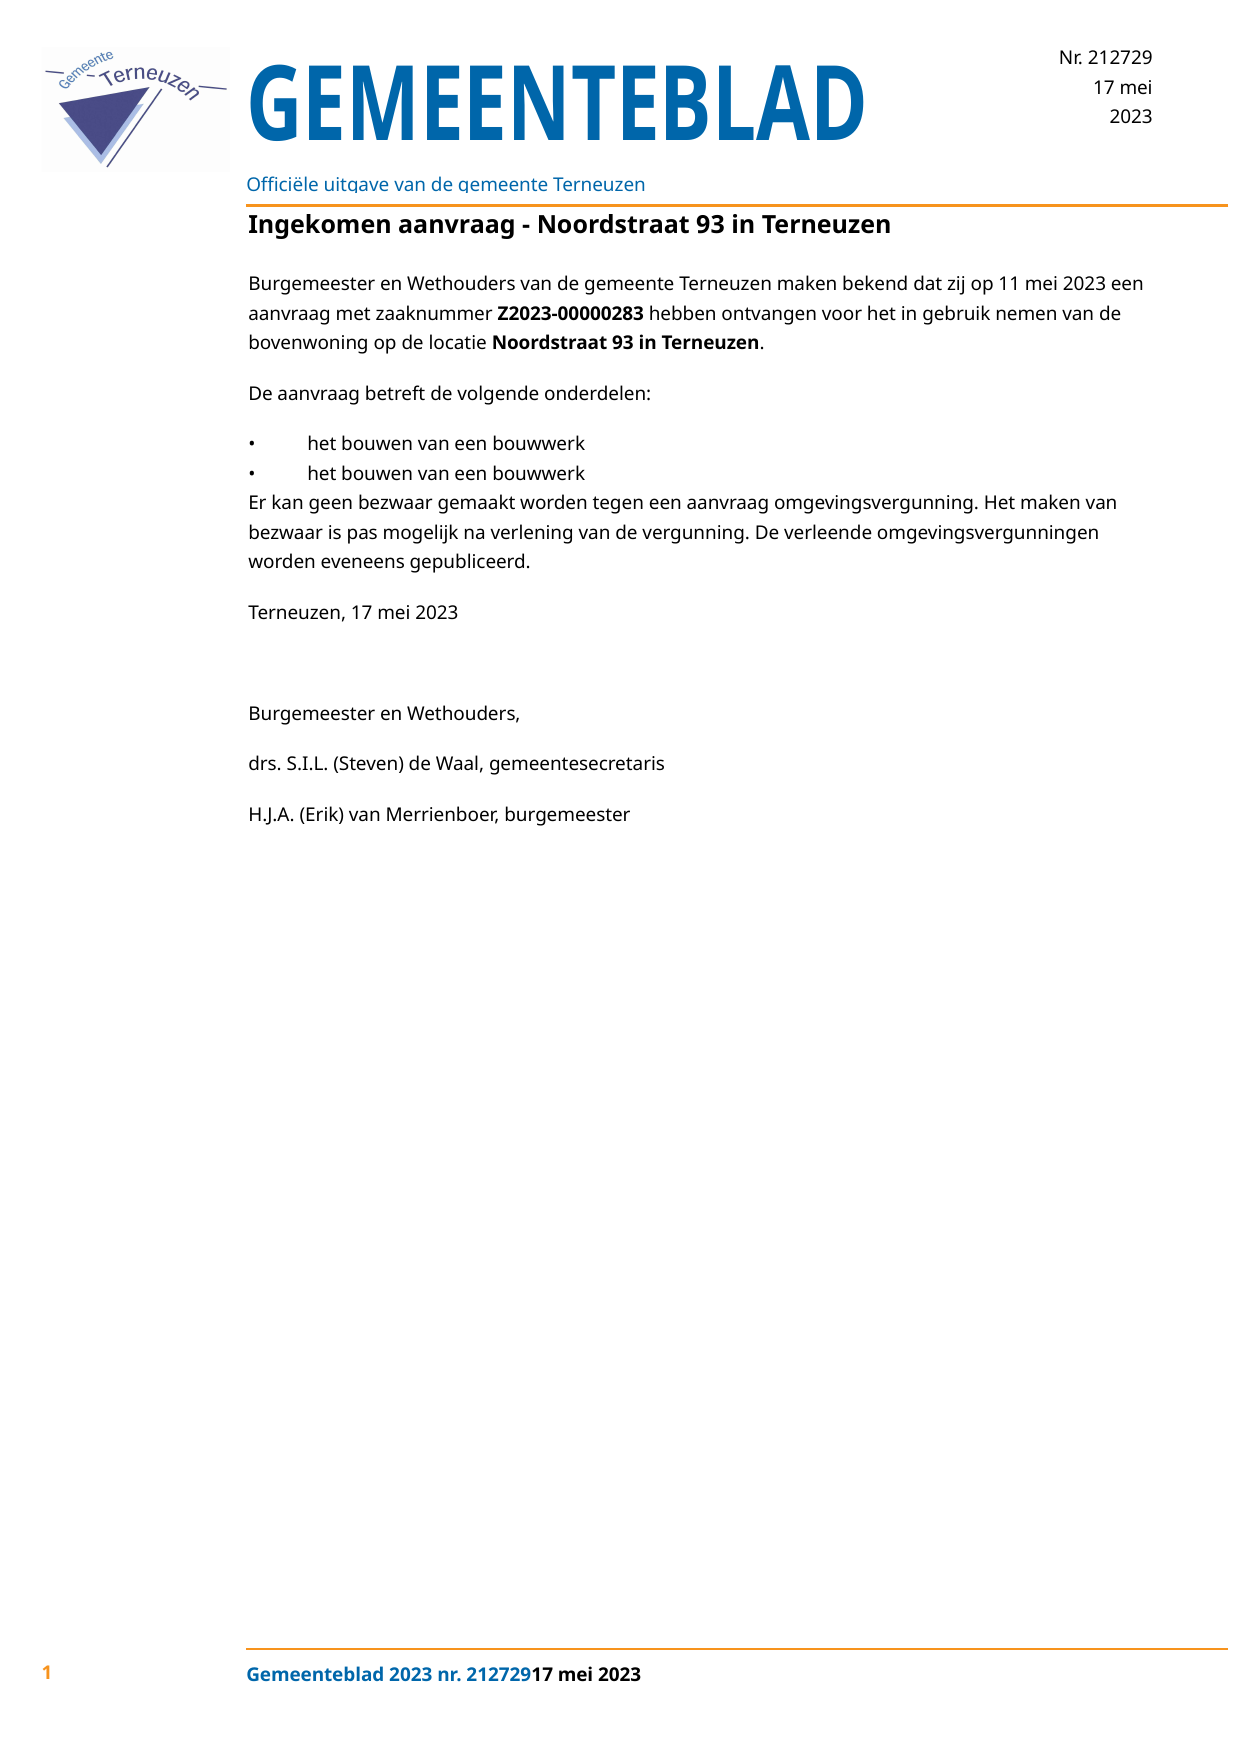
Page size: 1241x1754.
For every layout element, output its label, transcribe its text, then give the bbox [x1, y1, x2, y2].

text drs. S.I.L. (Steven) de Waal, gemeentesecretaris [248, 750, 1152, 776]
text Burgemeester en Wethouders, [248, 700, 1152, 726]
text De aanvraag betreft de volgende onderdelen: [248, 380, 1152, 406]
list het bouwen van een bouwwerk [248, 430, 1152, 456]
text Er kan geen bezwaar gemaakt worden tegen een aanvraag omgevingsvergunning. Het maken van bezwaar is pas mogelijk na verlening van de vergunning. De verleende omgevingsvergunningen worden eveneens gepubliceerd. [248, 489, 1152, 574]
text Burgemeester en Wethouders van de gemeente Terneuzen maken bekend dat zij op 11 mei 2023 een aanvraag met zaaknummer Z2023-00000283 hebben ontvangen voor het in gebruik nemen van de bovenwoning op de locatie Noordstraat 93 in Terneuzen. [248, 270, 1152, 355]
text H.J.A. (Erik) van Merrienboer, burgemeester [248, 801, 1152, 826]
picture [41, 47, 231, 172]
text Ingekomen aanvraag - Noordstraat 93 in Terneuzen [248, 207, 1152, 241]
text Terneuzen, 17 mei 2023 [248, 599, 1152, 625]
list het bouwen van een bouwwerk [248, 460, 1152, 486]
